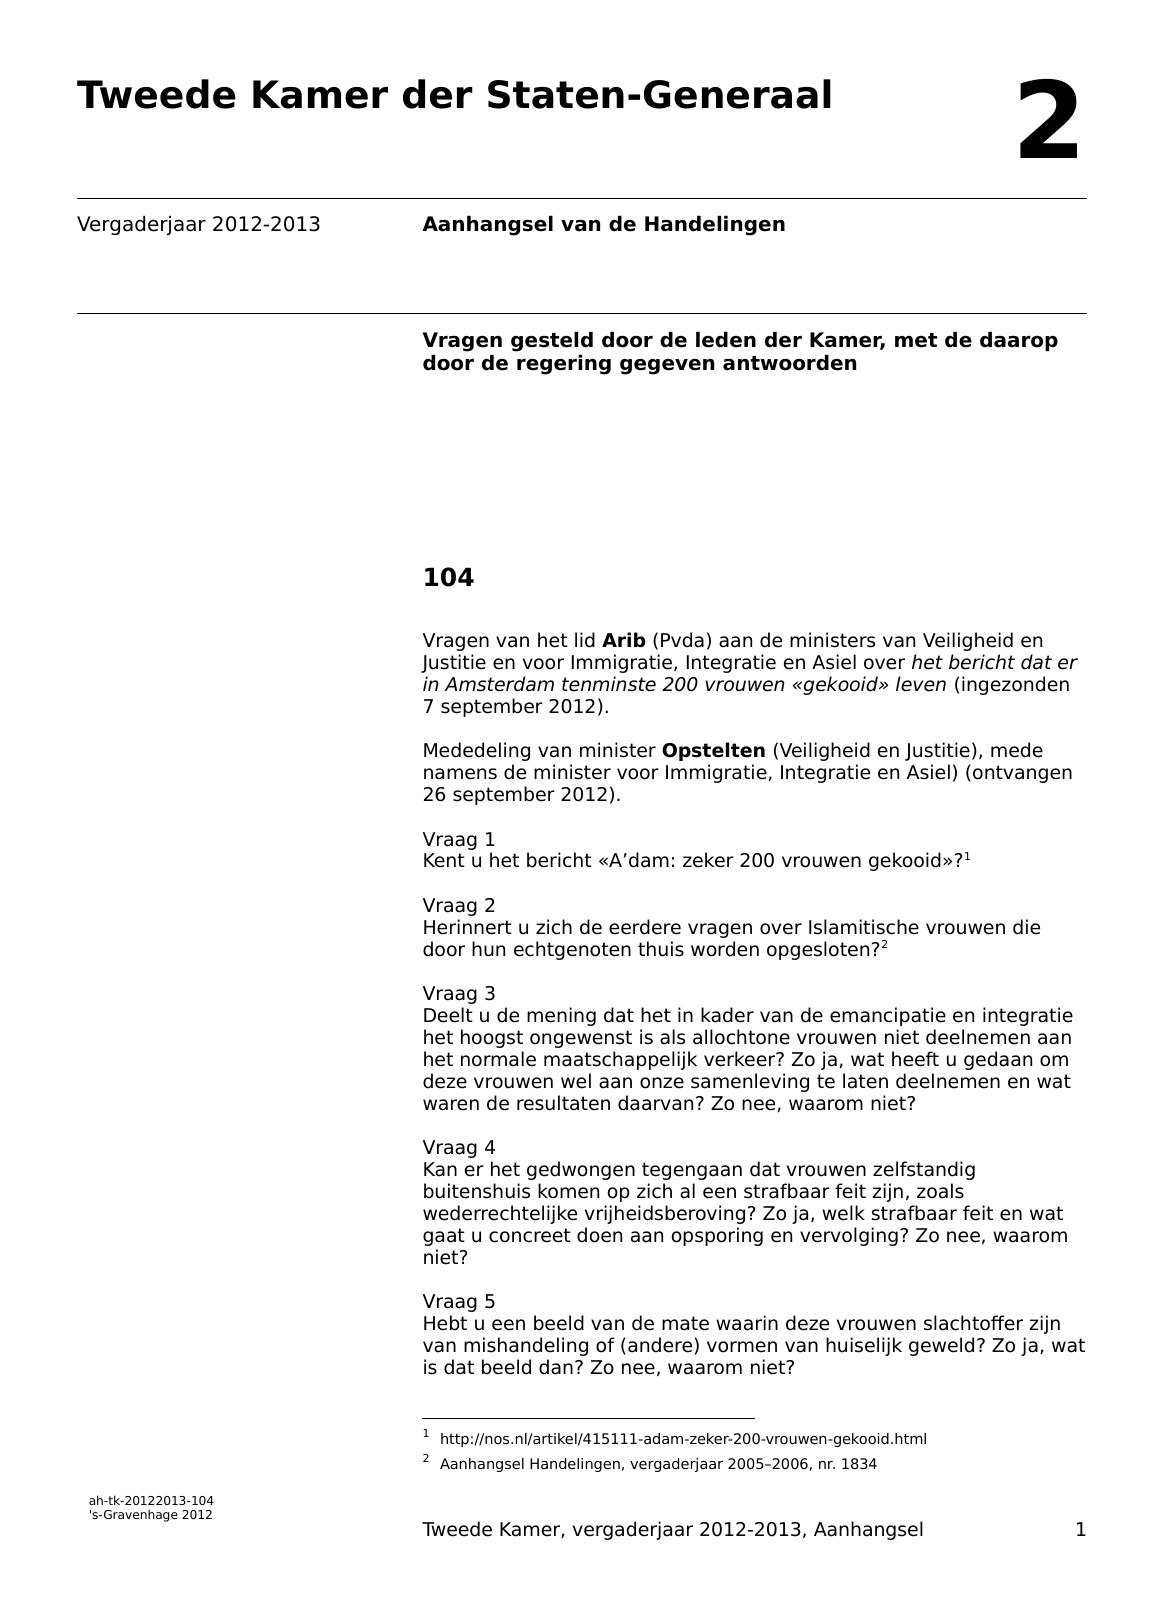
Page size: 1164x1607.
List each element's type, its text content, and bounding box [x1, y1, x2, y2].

table_cell Vergaderjaar 2012-2013 [77, 199, 422, 313]
table_header 2 [886, 59, 1087, 198]
text 's-Gravenhage 2012 [88, 1508, 323, 1522]
table_cell [77, 314, 422, 375]
table_header Tweede Kamer der Staten-Generaal [77, 59, 886, 198]
text Vraag 1 [422, 828, 1087, 850]
text Vragen van het lid Arib (Pvda) aan de ministers van Veiligheid en Justitie en voor Immigratie, Integratie en Asiel over het bericht dat er in Amsterdam tenminste 200 vrouwen «gekooid» leven (ingezonden 7 september 2012). [422, 630, 1087, 718]
text Herinnert u zich de eerdere vragen over Islamitische vrouwen die door hun echtgenoten thuis worden opgesloten? [422, 917, 1087, 961]
text Vraag 5 [422, 1291, 1087, 1313]
text ah-tk-20122013-104 [88, 1494, 323, 1508]
text http://nos.nl/artikel/415111-adam-zeker-200-vrouwen-gekooid.html [422, 1427, 1087, 1449]
table_cell Vragen gesteld door de leden der Kamer, met de daarop door de regering gegeven antwoorden [422, 314, 1087, 375]
text Deelt u de mening dat het in kader van de emancipatie en integratie het hoogst ongewenst is als allochtone vrouwen niet deelnemen aan het normale maatschappelijk verkeer? Zo ja, wat heeft u gedaan om deze vrouwen wel aan onze samenleving te laten deelnemen en wat waren de resultaten daarvan? Zo nee, waarom niet? [422, 1005, 1087, 1114]
text Vraag 4 [422, 1137, 1087, 1159]
text Mededeling van minister Opstelten (Veiligheid en Justitie), mede namens de minister voor Immigratie, Integratie en Asiel) (ontvangen 26 september 2012). [422, 740, 1087, 806]
text Aanhangsel Handelingen, vergaderjaar 2005–2006, nr. 1834 [422, 1452, 1087, 1474]
text Hebt u een beeld van de mate waarin deze vrouwen slachtoffer zijn van mishandeling of (andere) vormen van huiselijk geweld? Zo ja, wat is dat beeld dan? Zo nee, waarom niet? [422, 1313, 1087, 1379]
text 104 [422, 563, 1087, 592]
text Vraag 3 [422, 983, 1087, 1005]
table_cell Aanhangsel van de Handelingen [422, 199, 1087, 313]
text Kent u het bericht «A’dam: zeker 200 vrouwen gekooid»? [422, 850, 1087, 872]
text Kan er het gedwongen tegengaan dat vrouwen zelfstandig buitenshuis komen op zich al een strafbaar feit zijn, zoals wederrechtelijke vrijheidsberoving? Zo ja, welk strafbaar feit en wat gaat u concreet doen aan opsporing en vervolging? Zo nee, waarom niet? [422, 1159, 1087, 1269]
text Vraag 2 [422, 894, 1087, 917]
